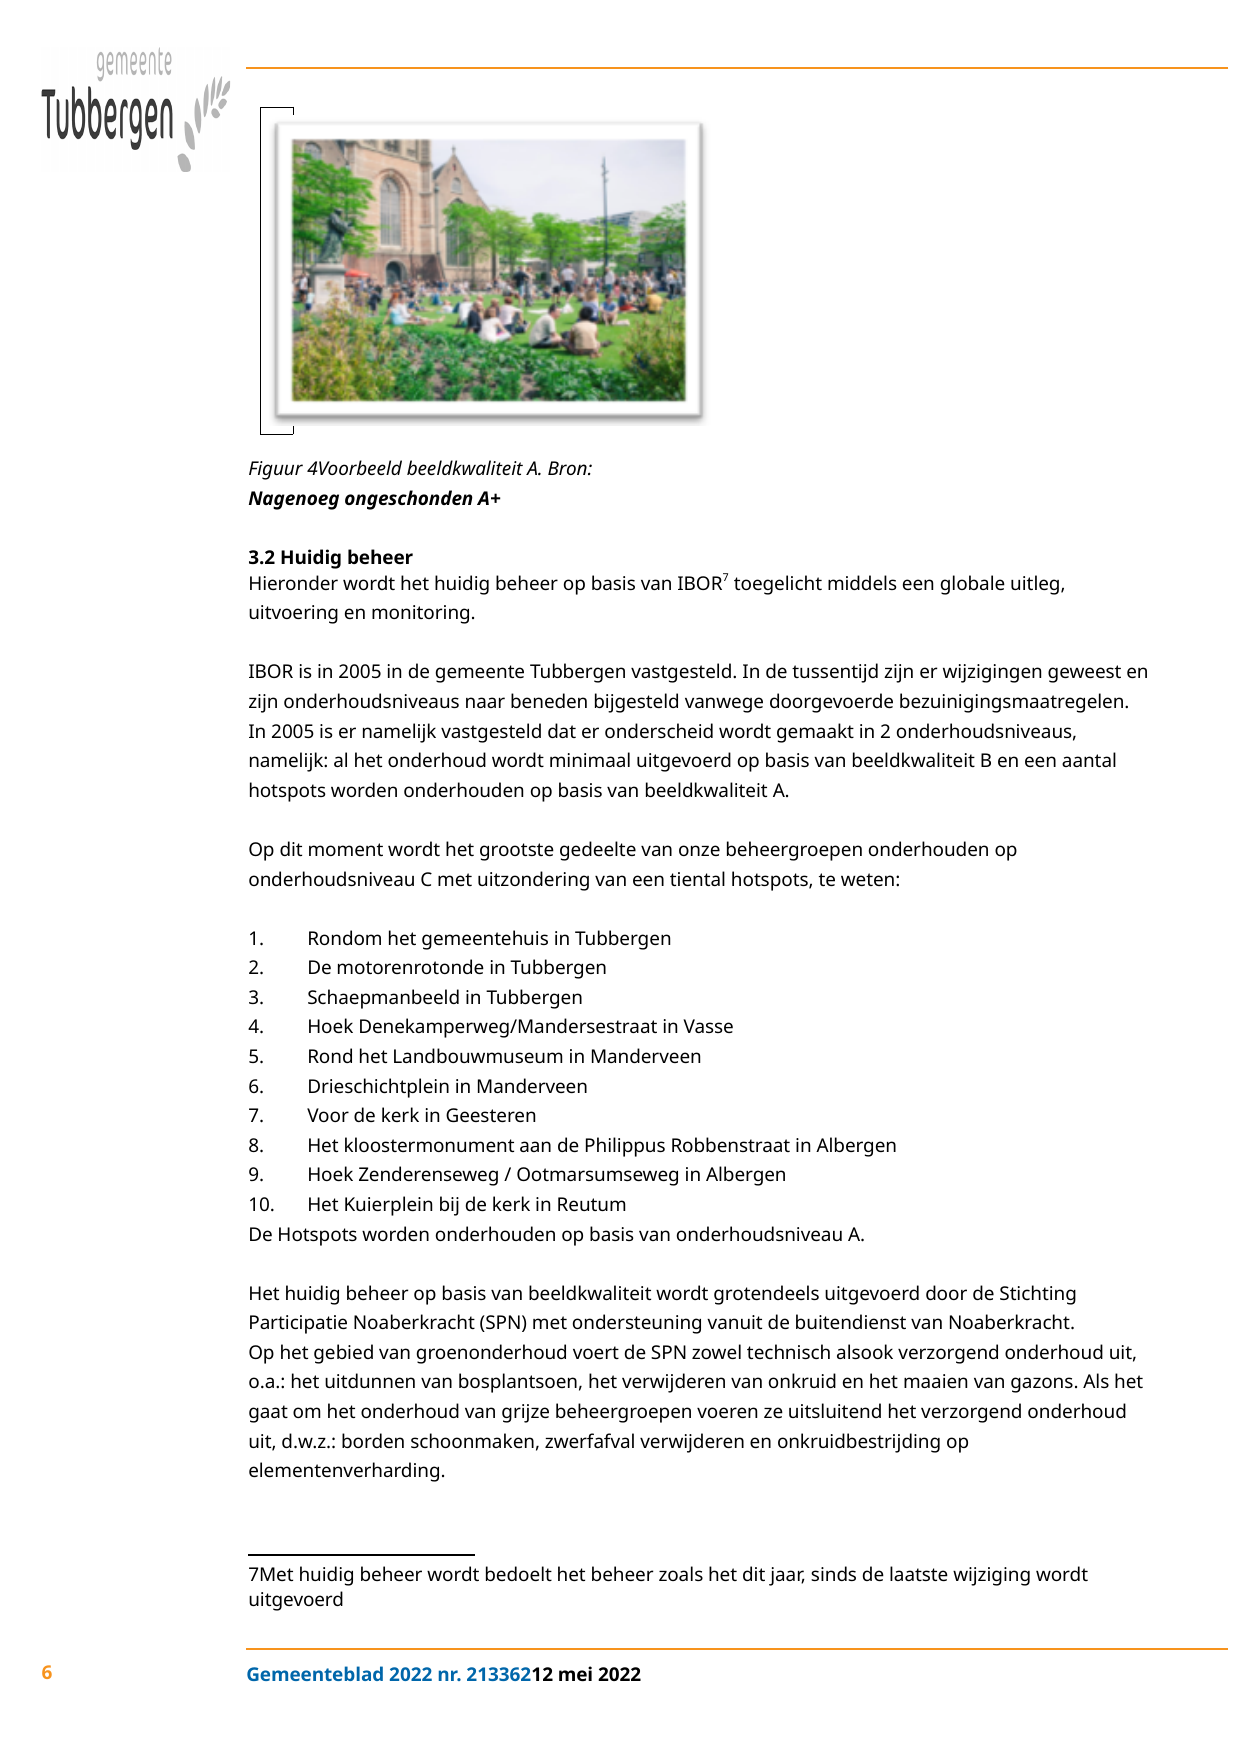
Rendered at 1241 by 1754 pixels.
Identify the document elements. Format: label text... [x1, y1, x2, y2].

list Rondom het gemeentehuis in Tubbergen [248, 925, 1152, 951]
text Het huidig beheer op basis van beeldkwaliteit wordt grotendeels uitgevoerd door de Stichting Participatie Noaberkracht (SPN) met ondersteuning vanuit de buitendienst van Noaberkracht. [248, 1280, 1152, 1335]
text IBOR is in 2005 in de gemeente Tubbergen vastgesteld. In de tussentijd zijn er wijzigingen geweest en zijn onderhoudsniveaus naar beneden bijgesteld vanwege doorgevoerde bezuinigingsmaatregelen. In 2005 is er namelijk vastgesteld dat er onderscheid wordt gemaakt in 2 onderhoudsniveaus, namelijk: al het onderhoud wordt minimaal uitgevoerd op basis van beeldkwaliteit B en een aantal hotspots worden onderhouden op basis van beeldkwaliteit A. [248, 659, 1152, 803]
text Op dit moment wordt het grootste gedeelte van onze beheergroepen onderhouden op onderhoudsniveau C met uitzondering van een tiental hotspots, te weten: [248, 836, 1152, 891]
list Hoek Denekamperweg/Mandersestraat in Vasse [248, 1014, 1152, 1039]
text Hieronder wordt het huidig beheer op basis van IBOR toegelicht middels een globale uitleg, uitvoering en monitoring. [248, 570, 1152, 625]
text 3.2 Huidig beheer [248, 544, 1152, 570]
text Figuur 4Voorbeeld beeldkwaliteit A. Bron: [248, 455, 1152, 481]
list Drieschichtplein in Manderveen [248, 1073, 1152, 1098]
text Op het gebied van groenonderhoud voert de SPN zowel technisch alsook verzorgend onderhoud uit, o.a.: het uitdunnen van bosplantsoen, het verwijderen van onkruid en het maaien van gazons. Als het gaat om het onderhoud van grijze beheergroepen voeren ze uitsluitend het verzorgend onderhoud uit, d.w.z.: borden schoonmaken, zwerfafval verwijderen en onkruidbestrijding op elementenverharding. [248, 1339, 1152, 1483]
picture [41, 47, 231, 172]
list Het kloostermonument aan de Philippus Robbenstraat in Albergen [248, 1132, 1152, 1158]
picture [268, 115, 712, 426]
text De Hotspots worden onderhouden op basis van onderhoudsniveau A. [248, 1221, 1152, 1246]
list Voor de kerk in Geesteren [248, 1102, 1152, 1128]
list Hoek Zenderenseweg / Ootmarsumseweg in Albergen [248, 1162, 1152, 1187]
list Schaepmanbeeld in Tubbergen [248, 984, 1152, 1010]
text Met huidig beheer wordt bedoelt het beheer zoals het dit jaar, sinds de laatste wijziging wordt uitgevoerd [248, 1561, 1152, 1612]
list Het Kuierplein bij de kerk in Reutum [248, 1191, 1152, 1217]
list Rond het Landbouwmuseum in Manderveen [248, 1043, 1152, 1069]
text Nagenoeg ongeschonden A+ [248, 485, 1152, 511]
list De motorenrotonde in Tubbergen [248, 954, 1152, 980]
